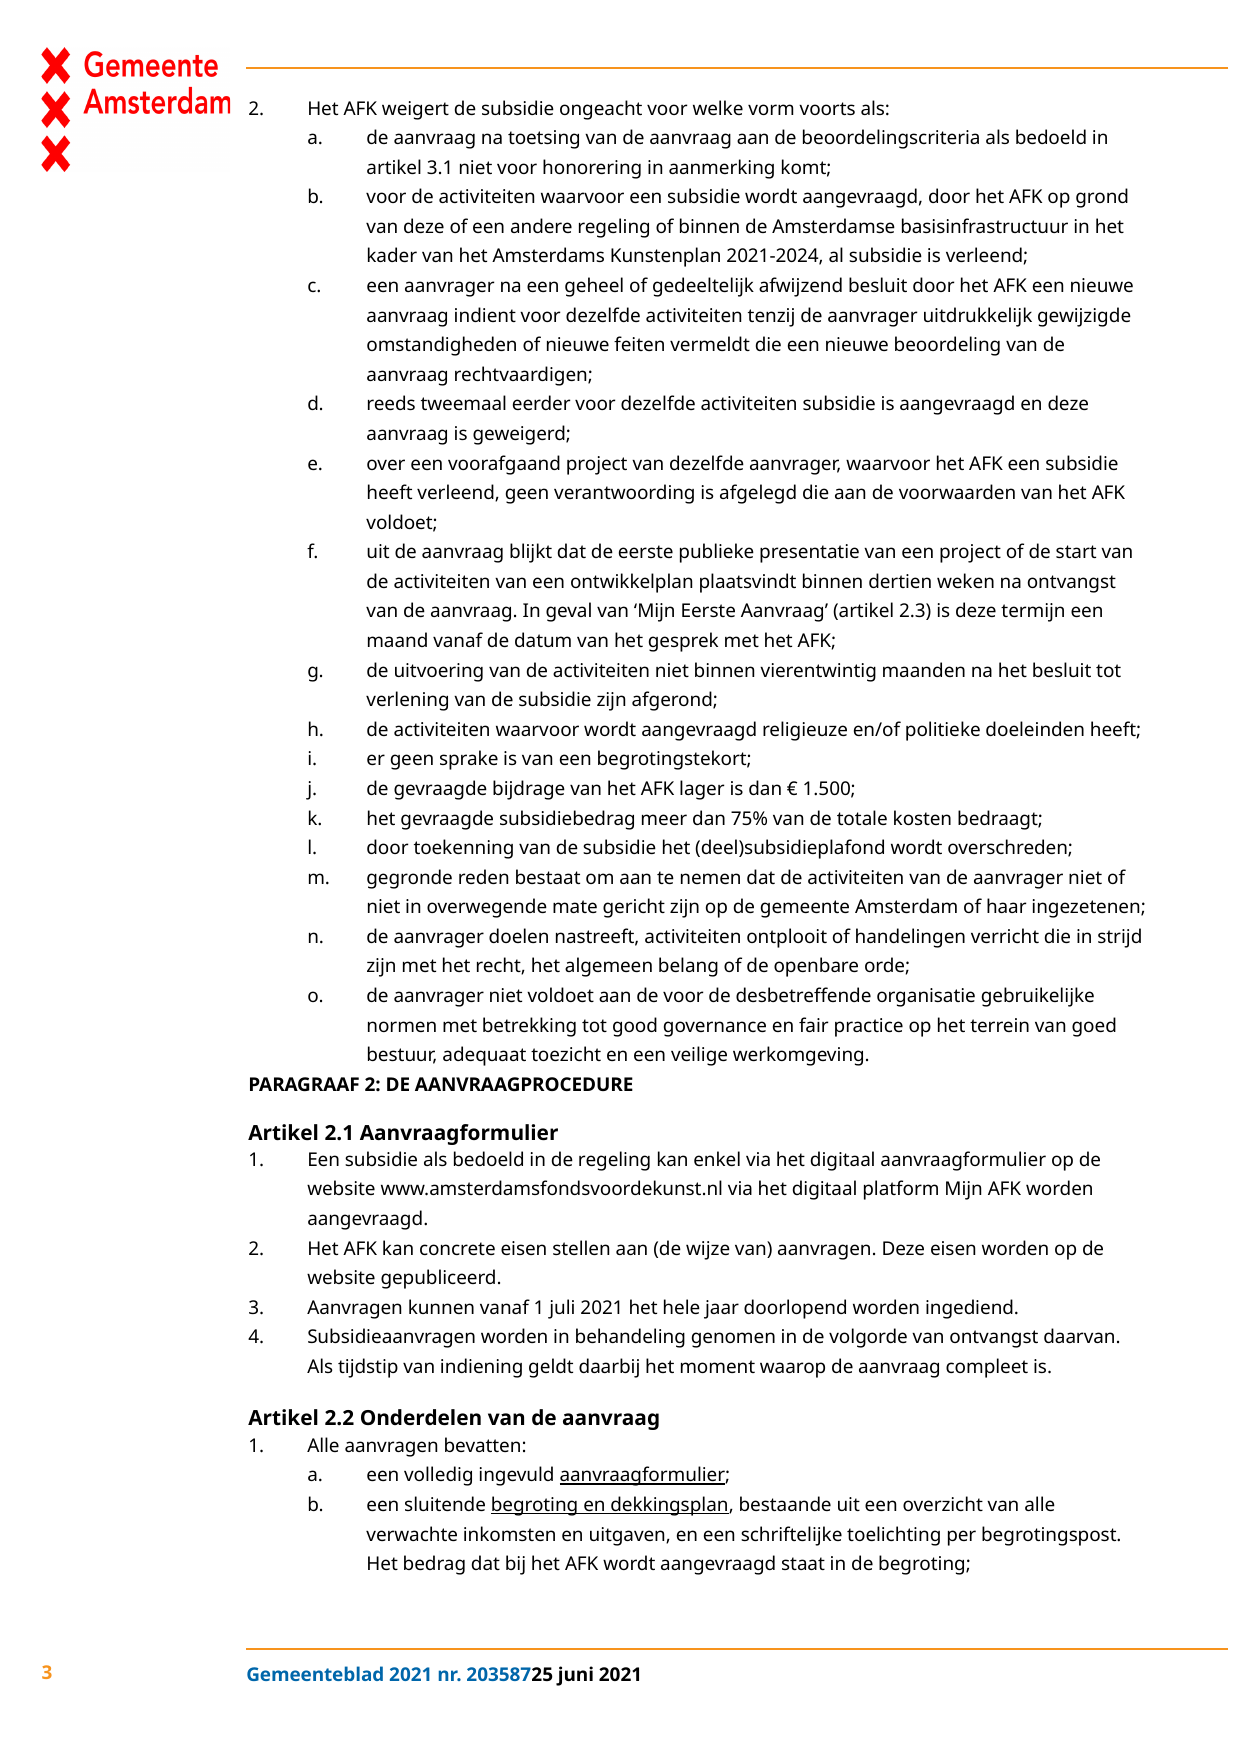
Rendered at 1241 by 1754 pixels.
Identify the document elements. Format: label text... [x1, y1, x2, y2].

list er geen sprake is van een begrotingstekort; [307, 746, 1152, 771]
list Aanvragen kunnen vanaf 1 juli 2021 het hele jaar doorlopend worden ingediend. [248, 1294, 1152, 1320]
list Een subsidie als bedoeld in de regeling kan enkel via het digitaal aanvraagformulier op de website www.amsterdamsfondsvoordekunst.nl via het digitaal platform Mijn AFK worden aangevraagd. [248, 1146, 1152, 1231]
text PARAGRAAF 2: DE AANVRAAGPROCEDURE [248, 1071, 1152, 1097]
text Artikel 2.2 Onderdelen van de aanvraag [248, 1403, 1152, 1432]
list de aanvrager niet voldoet aan de voor de desbetreffende organisatie gebruikelijke normen met betrekking tot good governance en fair practice op het terrein van goed bestuur, adequaat toezicht en een veilige werkomgeving. [307, 982, 1152, 1067]
list een sluitende begroting en dekkingsplan, bestaande uit een overzicht van alle verwachte inkomsten en uitgaven, en een schriftelijke toelichting per begrotingspost. Het bedrag dat bij het AFK wordt aangevraagd staat in de begroting; [307, 1491, 1152, 1576]
text Artikel 2.1 Aanvraagformulier [248, 1118, 1152, 1146]
list de aanvrager doelen nastreeft, activiteiten ontplooit of handelingen verricht die in strijd zijn met het recht, het algemeen belang of de openbare orde; [307, 923, 1152, 978]
list het gevraagde subsidiebedrag meer dan 75% van de totale kosten bedraagt; [307, 805, 1152, 831]
list een volledig ingevuld aanvraagformulier; [307, 1462, 1152, 1487]
list een aanvrager na een geheel of gedeeltelijk afwijzend besluit door het AFK een nieuwe aanvraag indient voor dezelfde activiteiten tenzij de aanvrager uitdrukkelijk gewijzigde omstandigheden of nieuwe feiten vermeldt die een nieuwe beoordeling van de aanvraag rechtvaardigen; [307, 272, 1152, 387]
list Subsidieaanvragen worden in behandeling genomen in de volgorde van ontvangst daarvan. Als tijdstip van indiening geldt daarbij het moment waarop de aanvraag compleet is. [248, 1323, 1152, 1379]
list over een voorafgaand project van dezelfde aanvrager, waarvoor het AFK een subsidie heeft verleend, geen verantwoording is afgelegd die aan de voorwaarden van het AFK voldoet; [307, 450, 1152, 535]
list Het AFK kan concrete eisen stellen aan (de wijze van) aanvragen. Deze eisen worden op de website gepubliceerd. [248, 1235, 1152, 1290]
list gegronde reden bestaat om aan te nemen dat de activiteiten van de aanvrager niet of niet in overwegende mate gericht zijn op de gemeente Amsterdam of haar ingezetenen; [307, 864, 1152, 919]
list Alle aanvragen bevatten: [248, 1432, 1152, 1458]
list de aanvraag na toetsing van de aanvraag aan de beoordelingscriteria als bedoeld in artikel 3.1 niet voor honorering in aanmerking komt; [307, 124, 1152, 180]
list voor de activiteiten waarvoor een subsidie wordt aangevraagd, door het AFK op grond van deze of een andere regeling of binnen de Amsterdamse basisinfrastructuur in het kader van het Amsterdams Kunstenplan 2021-2024, al subsidie is verleend; [307, 183, 1152, 268]
list door toekenning van de subsidie het (deel)subsidieplafond wordt overschreden; [307, 834, 1152, 860]
list uit de aanvraag blijkt dat de eerste publieke presentatie van een project of de start van de activiteiten van een ontwikkelplan plaatsvindt binnen dertien weken na ontvangst van de aanvraag. In geval van ‘Mijn Eerste Aanvraag’ (artikel 2.3) is deze termijn een maand vanaf de datum van het gesprek met het AFK; [307, 538, 1152, 653]
list Het AFK weigert de subsidie ongeacht voor welke vorm voorts als: [248, 95, 1152, 121]
list de gevraagde bijdrage van het AFK lager is dan € 1.500; [307, 775, 1152, 801]
list reeds tweemaal eerder voor dezelfde activiteiten subsidie is aangevraagd en deze aanvraag is geweigerd; [307, 391, 1152, 446]
list de activiteiten waarvoor wordt aangevraagd religieuze en/of politieke doeleinden heeft; [307, 716, 1152, 742]
picture [41, 47, 231, 172]
list de uitvoering van de activiteiten niet binnen vierentwintig maanden na het besluit tot verlening van de subsidie zijn afgerond; [307, 657, 1152, 712]
